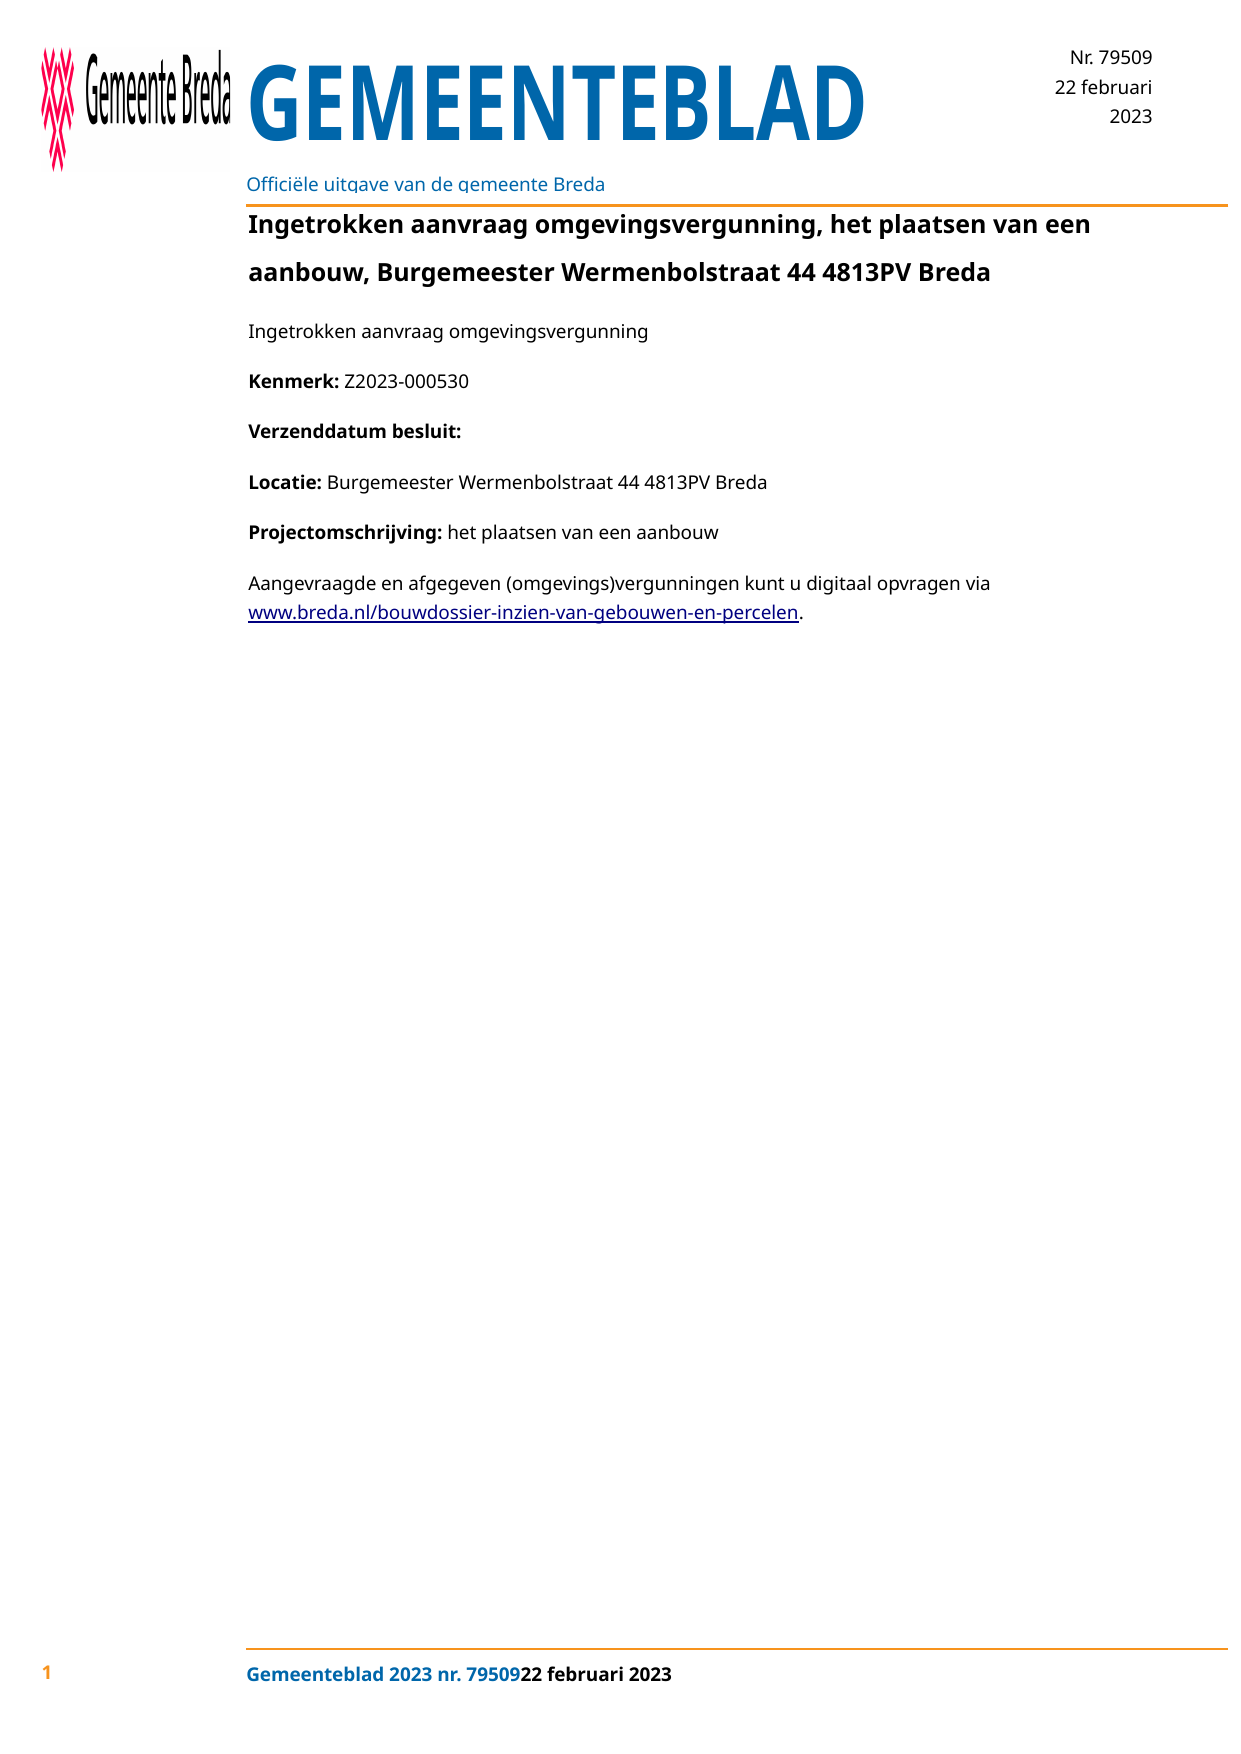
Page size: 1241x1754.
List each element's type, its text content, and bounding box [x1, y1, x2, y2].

text Kenmerk: Z2023-000530 [248, 368, 1152, 394]
text Ingetrokken aanvraag omgevingsvergunning [248, 318, 1152, 344]
text Locatie: Burgemeester Wermenbolstraat 44 4813PV Breda [248, 469, 1152, 495]
text Verzenddatum besluit: [248, 419, 1152, 444]
picture [41, 47, 231, 172]
text Ingetrokken aanvraag omgevingsvergunning, het plaatsen van een aanbouw, Burgemeester Wermenbolstraat 44 4813PV Breda [248, 207, 1152, 288]
text Projectomschrijving: het plaatsen van een aanbouw [248, 519, 1152, 545]
text Aangevraagde en afgegeven (omgevings)vergunningen kunt u digitaal opvragen via www.breda.nl/bouwdossier-inzien-van-gebouwen-en-percelen. [248, 570, 1152, 625]
